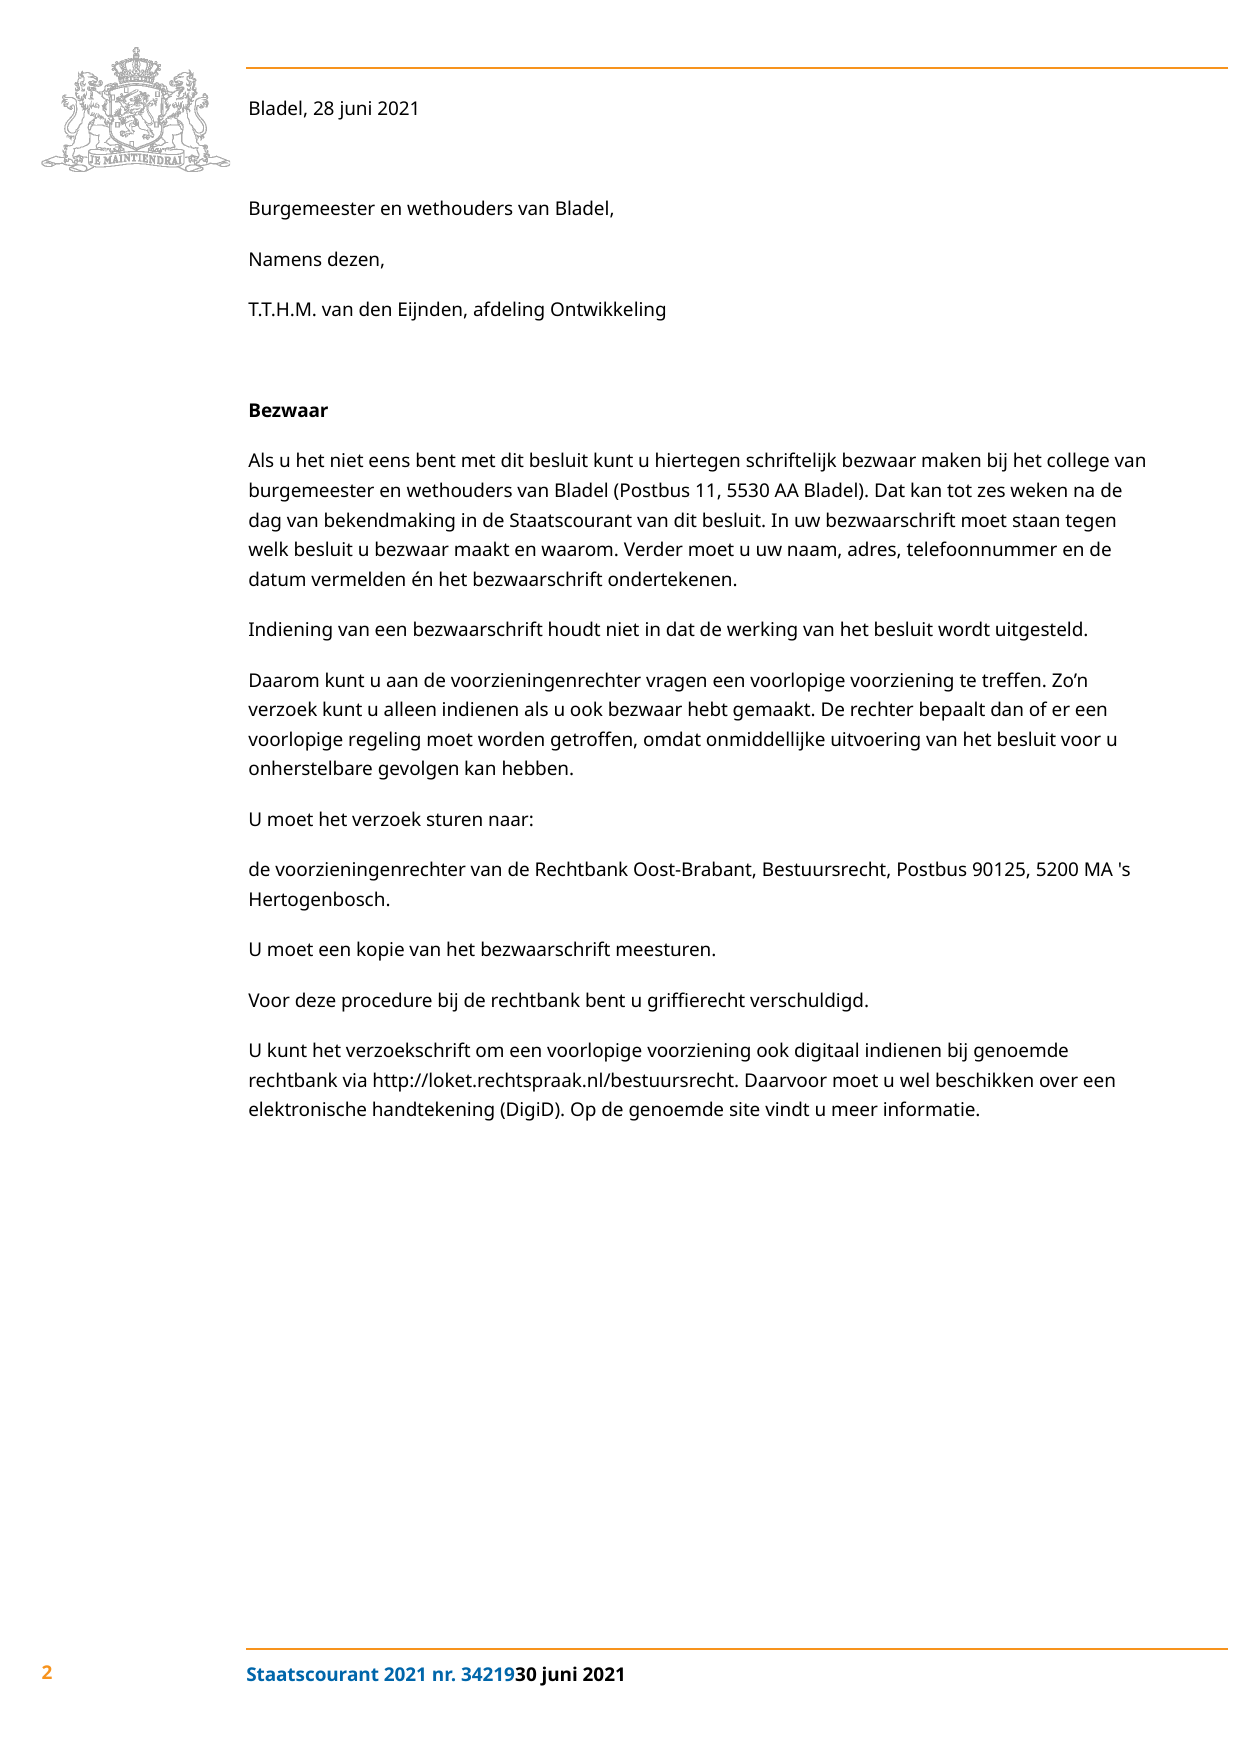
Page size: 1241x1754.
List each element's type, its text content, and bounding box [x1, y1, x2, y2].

text Als u het niet eens bent met dit besluit kunt u hiertegen schriftelijk bezwaar maken bij het college van burgemeester en wethouders van Bladel (Postbus 11, 5530 AA Bladel). Dat kan tot zes weken na de dag van bekendmaking in de Staatscourant van dit besluit. In uw bezwaarschrift moet staan tegen welk besluit u bezwaar maakt en waarom. Verder moet u uw naam, adres, telefoonnummer en de datum vermelden én het bezwaarschrift ondertekenen. [248, 448, 1152, 592]
text Indiening van een bezwaarschrift houdt niet in dat de werking van het besluit wordt uitgesteld. [248, 616, 1152, 642]
text U moet een kopie van het bezwaarschrift meesturen. [248, 936, 1152, 962]
text U moet het verzoek sturen naar: [248, 806, 1152, 832]
text Bladel, 28 juni 2021 [248, 95, 1152, 121]
text Burgemeester en wethouders van Bladel, [248, 196, 1152, 221]
text Namens dezen, [248, 246, 1152, 272]
picture [41, 47, 231, 172]
text T.T.H.M. van den Eijnden, afdeling Ontwikkeling [248, 296, 1152, 322]
text U kunt het verzoekschrift om een voorlopige voorziening ook digitaal indienen bij genoemde rechtbank via http://loket.rechtspraak.nl/bestuursrecht. Daarvoor moet u wel beschikken over een elektronische handtekening (DigiD). Op de genoemde site vindt u meer informatie. [248, 1037, 1152, 1122]
text Voor deze procedure bij de rechtbank bent u griffierecht verschuldigd. [248, 987, 1152, 1013]
text Bezwaar [248, 397, 1152, 423]
text Daarom kunt u aan de voorzieningenrechter vragen een voorlopige voorziening te treffen. Zo’n verzoek kunt u alleen indienen als u ook bezwaar hebt gemaakt. De rechter bepaalt dan of er een voorlopige regeling moet worden getroffen, omdat onmiddellijke uitvoering van het besluit voor u onherstelbare gevolgen kan hebben. [248, 667, 1152, 781]
text de voorzieningenrechter van de Rechtbank Oost-Brabant, Bestuursrecht, Postbus 90125, 5200 MA 's Hertogenbosch. [248, 856, 1152, 912]
